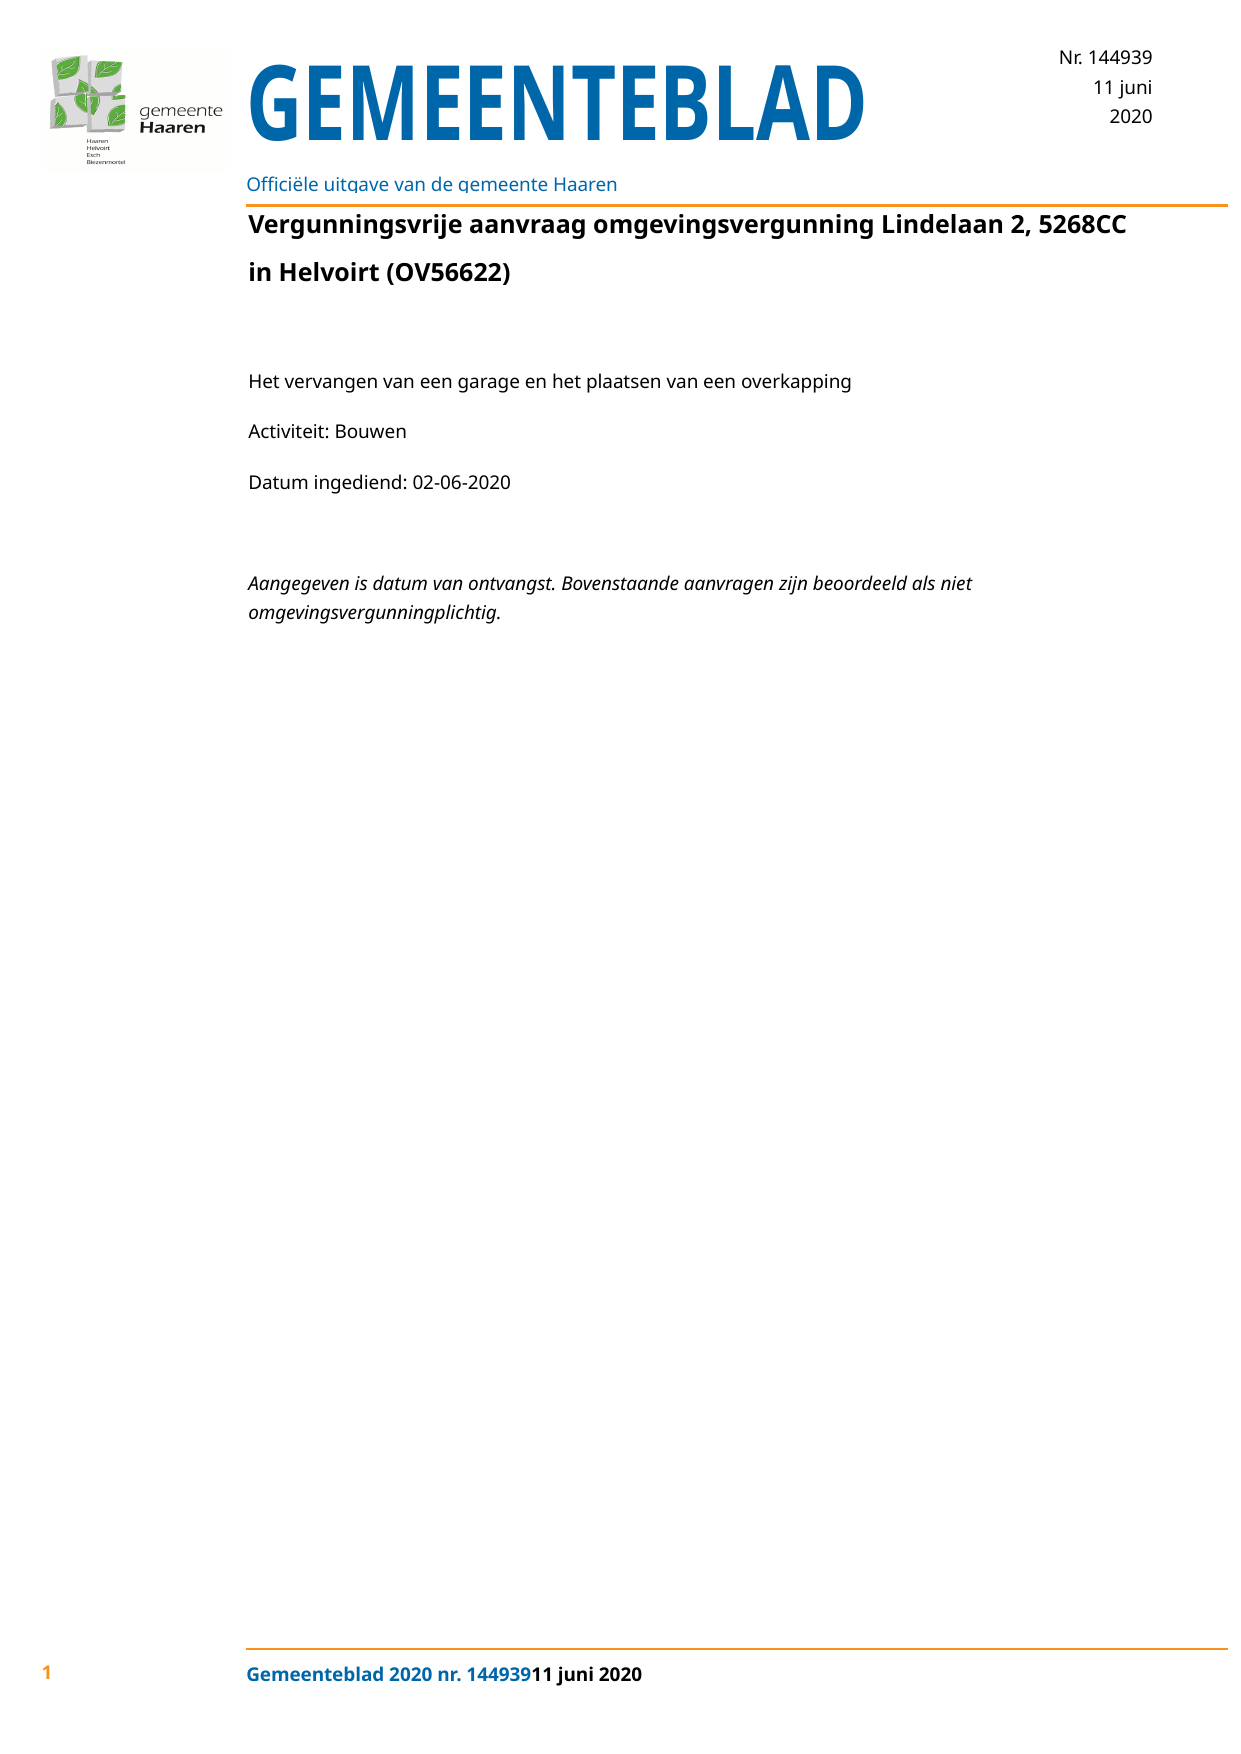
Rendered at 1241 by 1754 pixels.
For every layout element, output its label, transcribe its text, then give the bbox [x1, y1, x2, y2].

text Het vervangen van een garage en het plaatsen van een overkapping [248, 368, 1152, 394]
picture [41, 47, 231, 172]
text Datum ingediend: 02-06-2020 [248, 469, 1152, 495]
text Vergunningsvrije aanvraag omgevingsvergunning Lindelaan 2, 5268CC in Helvoirt (OV56622) [248, 207, 1152, 288]
text Aangegeven is datum van ontvangst. Bovenstaande aanvragen zijn beoordeeld als niet omgevingsvergunningplichtig. [248, 570, 1152, 625]
text Activiteit: Bouwen [248, 419, 1152, 444]
